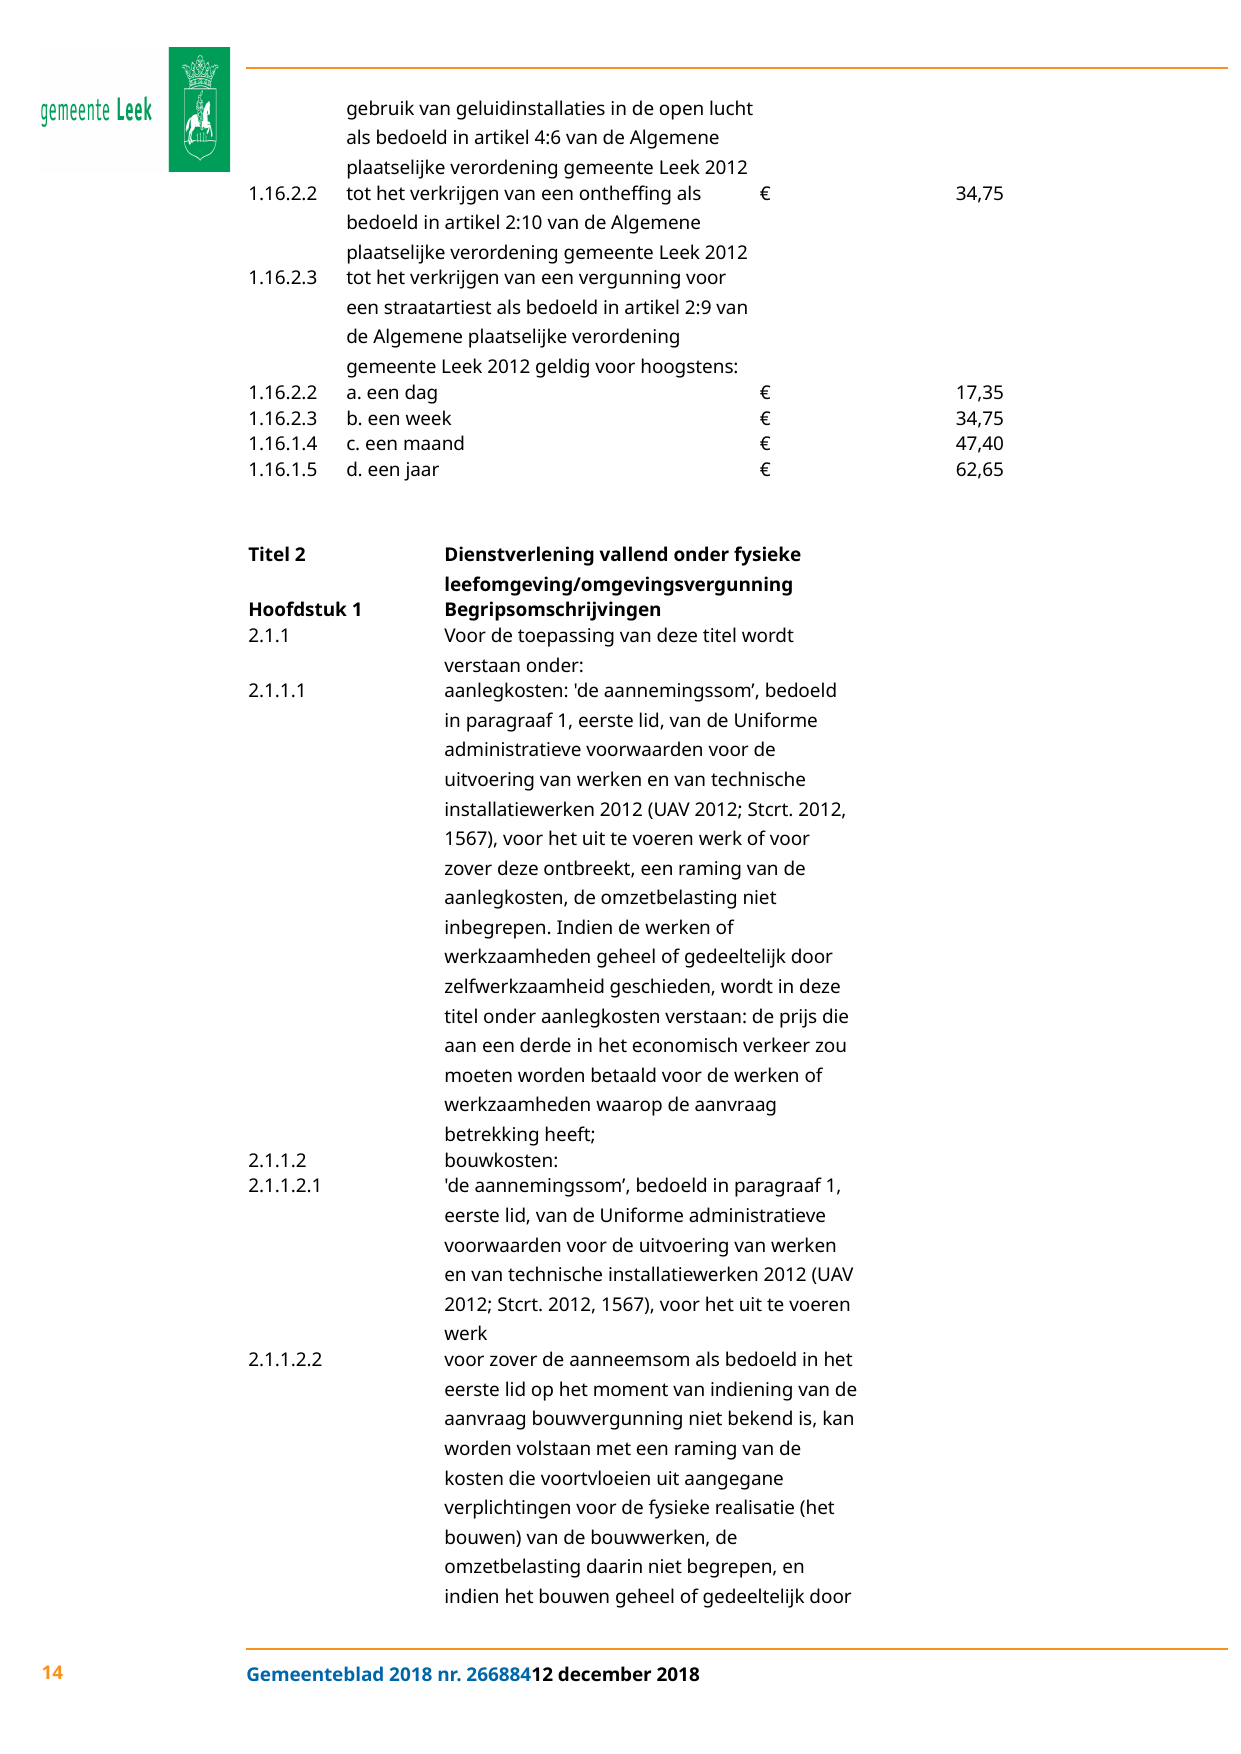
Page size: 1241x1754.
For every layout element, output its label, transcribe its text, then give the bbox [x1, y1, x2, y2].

table_cell 'de aannemingssom’, bedoeld in paragraaf 1, eerste lid, van de Uniforme administratieve voorwaarden voor de uitvoering van werken en van technische installatiewerken 2012 (UAV 2012; Stcrt. 2012, 1567), voor het uit te voeren werk [444, 1173, 857, 1346]
table_cell 2.1.1.2.2 [248, 1346, 444, 1609]
table_cell 47,40 [956, 431, 1152, 456]
table_cell 34,75 [956, 180, 1152, 264]
table_cell 1.16.2.3 [248, 265, 346, 379]
table_cell [1054, 1147, 1152, 1173]
table_cell Titel 2 [248, 482, 444, 596]
table_cell 2.1.1.2 [248, 1147, 444, 1173]
table_cell 2.1.1.1 [248, 678, 444, 1147]
table_cell [858, 1147, 1053, 1173]
table_cell 2.1.1 [248, 622, 444, 677]
table_cell c. een maand [346, 431, 759, 456]
table_cell [1054, 1346, 1152, 1609]
table_cell 1.16.1.4 [248, 431, 346, 456]
table_cell [858, 596, 1053, 622]
table_cell € [760, 456, 956, 482]
table_cell [858, 622, 1053, 677]
table_cell voor zover de aanneemsom als bedoeld in het eerste lid op het moment van indiening van de aanvraag bouwvergunning niet bekend is, kan worden volstaan met een raming van de kosten die voortvloeien uit aangegane verplichtingen voor de fysieke realisatie (het bouwen) van de bouwwerken, de omzetbelasting daarin niet begrepen, en indien het bouwen geheel of gedeeltelijk door [444, 1346, 857, 1609]
table_cell € [760, 379, 956, 405]
table_cell [858, 1173, 1053, 1346]
table_cell [1054, 678, 1152, 1147]
table_cell bouwkosten: [444, 1147, 857, 1173]
table_cell € [760, 405, 956, 431]
table_cell [1054, 596, 1152, 622]
table_cell [858, 678, 1053, 1147]
table_cell € [760, 431, 956, 456]
table_cell b. een week [346, 405, 759, 431]
table_cell 1.16.2.2 [248, 379, 346, 405]
table_cell [858, 1346, 1053, 1609]
table_cell a. een dag [346, 379, 759, 405]
table_cell [956, 95, 1152, 180]
table_cell [1054, 1173, 1152, 1346]
table_cell 34,75 [956, 405, 1152, 431]
table_cell d. een jaar [346, 456, 759, 482]
table_cell € [760, 180, 956, 264]
table_cell 17,35 [956, 379, 1152, 405]
table_cell 1.16.2.3 [248, 405, 346, 431]
picture [41, 47, 231, 172]
table_cell [956, 265, 1152, 379]
table_cell [760, 95, 956, 180]
table_cell [1054, 482, 1152, 596]
table_cell 1.16.2.2 [248, 180, 346, 264]
table_cell [248, 95, 346, 180]
table_cell 1.16.1.5 [248, 456, 346, 482]
table_cell [1054, 622, 1152, 677]
table_cell Voor de toepassing van deze titel wordt verstaan onder: [444, 622, 857, 677]
table_cell Begripsomschrijvingen [444, 596, 857, 622]
table_cell tot het verkrijgen van een ontheffing als bedoeld in artikel 2:10 van de Algemene plaatselijke verordening gemeente Leek 2012 [346, 180, 759, 264]
table_cell gebruik van geluidinstallaties in de open lucht als bedoeld in artikel 4:6 van de Algemene plaatselijke verordening gemeente Leek 2012 [346, 95, 759, 180]
table_cell tot het verkrijgen van een vergunning voor een straatartiest als bedoeld in artikel 2:9 van de Algemene plaatselijke verordening gemeente Leek 2012 geldig voor hoogstens: [346, 265, 759, 379]
table_cell Hoofdstuk 1 [248, 596, 444, 622]
table_cell Dienstverlening vallend onder fysieke leefomgeving/omgevingsvergunning [444, 482, 857, 596]
table_cell 2.1.1.2.1 [248, 1173, 444, 1346]
table_cell [858, 482, 1053, 596]
table_cell 62,65 [956, 456, 1152, 482]
table_cell aanlegkosten: 'de aannemingssom’, bedoeld in paragraaf 1, eerste lid, van de Uniforme administratieve voorwaarden voor de uitvoering van werken en van technische installatiewerken 2012 (UAV 2012; Stcrt. 2012, 1567), voor het uit te voeren werk of voor zover deze ontbreekt, een raming van de aanlegkosten, de omzetbelasting niet inbegrepen. Indien de werken of werkzaamheden geheel of gedeeltelijk door zelfwerkzaamheid geschieden, wordt in deze titel onder aanlegkosten verstaan: de prijs die aan een derde in het economisch verkeer zou moeten worden betaald voor de werken of werkzaamheden waarop de aanvraag betrekking heeft; [444, 678, 857, 1147]
table_cell [760, 265, 956, 379]
